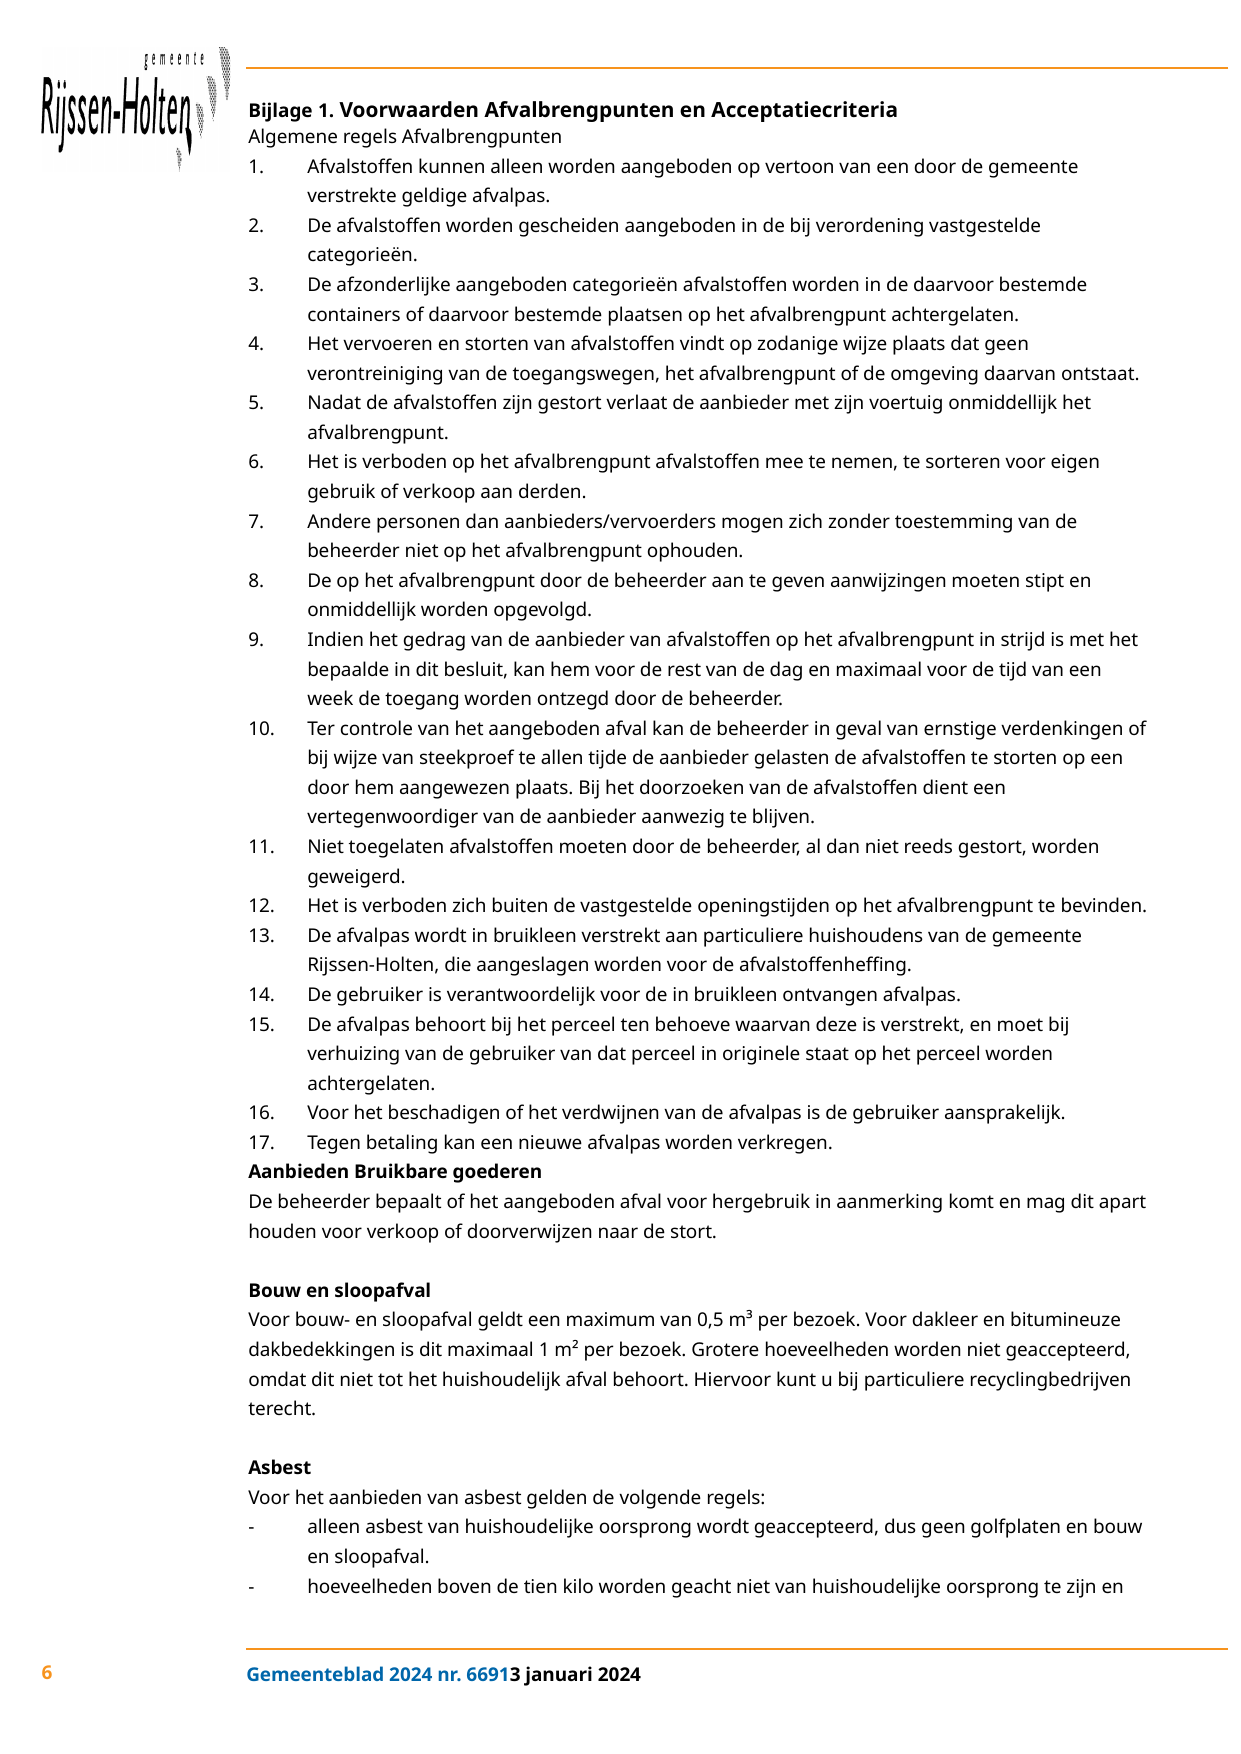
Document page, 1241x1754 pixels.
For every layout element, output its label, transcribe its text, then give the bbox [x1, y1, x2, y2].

list Het is verboden op het afvalbrengpunt afvalstoffen mee te nemen, te sorteren voor eigen gebruik of verkoop aan derden. [248, 449, 1152, 504]
list De gebruiker is verantwoordelijk voor de in bruikleen ontvangen afvalpas. [248, 981, 1152, 1007]
text Bouw en sloopafval [248, 1277, 1152, 1303]
text Bijlage 1. Voorwaarden Afvalbrengpunten en Acceptatiecriteria [248, 95, 1152, 123]
text Aanbieden Bruikbare goederen [248, 1159, 1152, 1184]
list De afvalstoffen worden gescheiden aangeboden in de bij verordening vastgestelde categorieën. [248, 212, 1152, 267]
text Algemene regels Afvalbrengpunten [248, 123, 1152, 149]
list Afvalstoffen kunnen alleen worden aangeboden op vertoon van een door de gemeente verstrekte geldige afvalpas. [248, 153, 1152, 208]
list Indien het gedrag van de aanbieder van afvalstoffen op het afvalbrengpunt in strijd is met het bepaalde in dit besluit, kan hem voor de rest van de dag en maximaal voor de tijd van een week de toegang worden ontzegd door de beheerder. [248, 626, 1152, 711]
list Ter controle van het aangeboden afval kan de beheerder in geval van ernstige verdenkingen of bij wijze van steekproef te allen tijde de aanbieder gelasten de afvalstoffen te storten op een door hem aangewezen plaats. Bij het doorzoeken van de afvalstoffen dient een vertegenwoordiger van de aanbieder aanwezig te blijven. [248, 715, 1152, 829]
text Asbest [248, 1454, 1152, 1480]
list Andere personen dan aanbieders/vervoerders mogen zich zonder toestemming van de beheerder niet op het afvalbrengpunt ophouden. [248, 508, 1152, 563]
list hoeveelheden boven de tien kilo worden geacht niet van huishoudelijke oorsprong te zijn en [248, 1573, 1152, 1599]
text Voor bouw- en sloopafval geldt een maximum van 0,5 m³ per bezoek. Voor dakleer en bitumineuze dakbedekkingen is dit maximaal 1 m² per bezoek. Grotere hoeveelheden worden niet geaccepteerd, omdat dit niet tot het huishoudelijk afval behoort. Hiervoor kunt u bij particuliere recyclingbedrijven terecht. [248, 1307, 1152, 1421]
text De beheerder bepaalt of het aangeboden afval voor hergebruik in aanmerking komt en mag dit apart houden voor verkoop of doorverwijzen naar de stort. [248, 1188, 1152, 1244]
list Niet toegelaten afvalstoffen moeten door de beheerder, al dan niet reeds gestort, worden geweigerd. [248, 833, 1152, 889]
list Nadat de afvalstoffen zijn gestort verlaat de aanbieder met zijn voertuig onmiddellijk het afvalbrengpunt. [248, 389, 1152, 445]
text Voor het aanbieden van asbest gelden de volgende regels: [248, 1484, 1152, 1510]
list alleen asbest van huishoudelijke oorsprong wordt geaccepteerd, dus geen golfplaten en bouw en sloopafval. [248, 1514, 1152, 1569]
list De afzonderlijke aangeboden categorieën afvalstoffen worden in de daarvoor bestemde containers of daarvoor bestemde plaatsen op het afvalbrengpunt achtergelaten. [248, 271, 1152, 327]
list De afvalpas behoort bij het perceel ten behoeve waarvan deze is verstrekt, en moet bij verhuizing van de gebruiker van dat perceel in originele staat op het perceel worden achtergelaten. [248, 1011, 1152, 1096]
list De afvalpas wordt in bruikleen verstrekt aan particuliere huishoudens van de gemeente Rijssen-Holten, die aangeslagen worden voor de afvalstoffenheffing. [248, 922, 1152, 977]
list Het vervoeren en storten van afvalstoffen vindt op zodanige wijze plaats dat geen verontreiniging van de toegangswegen, het afvalbrengpunt of de omgeving daarvan ontstaat. [248, 330, 1152, 386]
list Tegen betaling kan een nieuwe afvalpas worden verkregen. [248, 1129, 1152, 1155]
picture [41, 47, 231, 172]
list De op het afvalbrengpunt door de beheerder aan te geven aanwijzingen moeten stipt en onmiddellijk worden opgevolgd. [248, 567, 1152, 622]
list Het is verboden zich buiten de vastgestelde openingstijden op het afvalbrengpunt te bevinden. [248, 892, 1152, 918]
list Voor het beschadigen of het verdwijnen van de afvalpas is de gebruiker aansprakelijk. [248, 1099, 1152, 1125]
